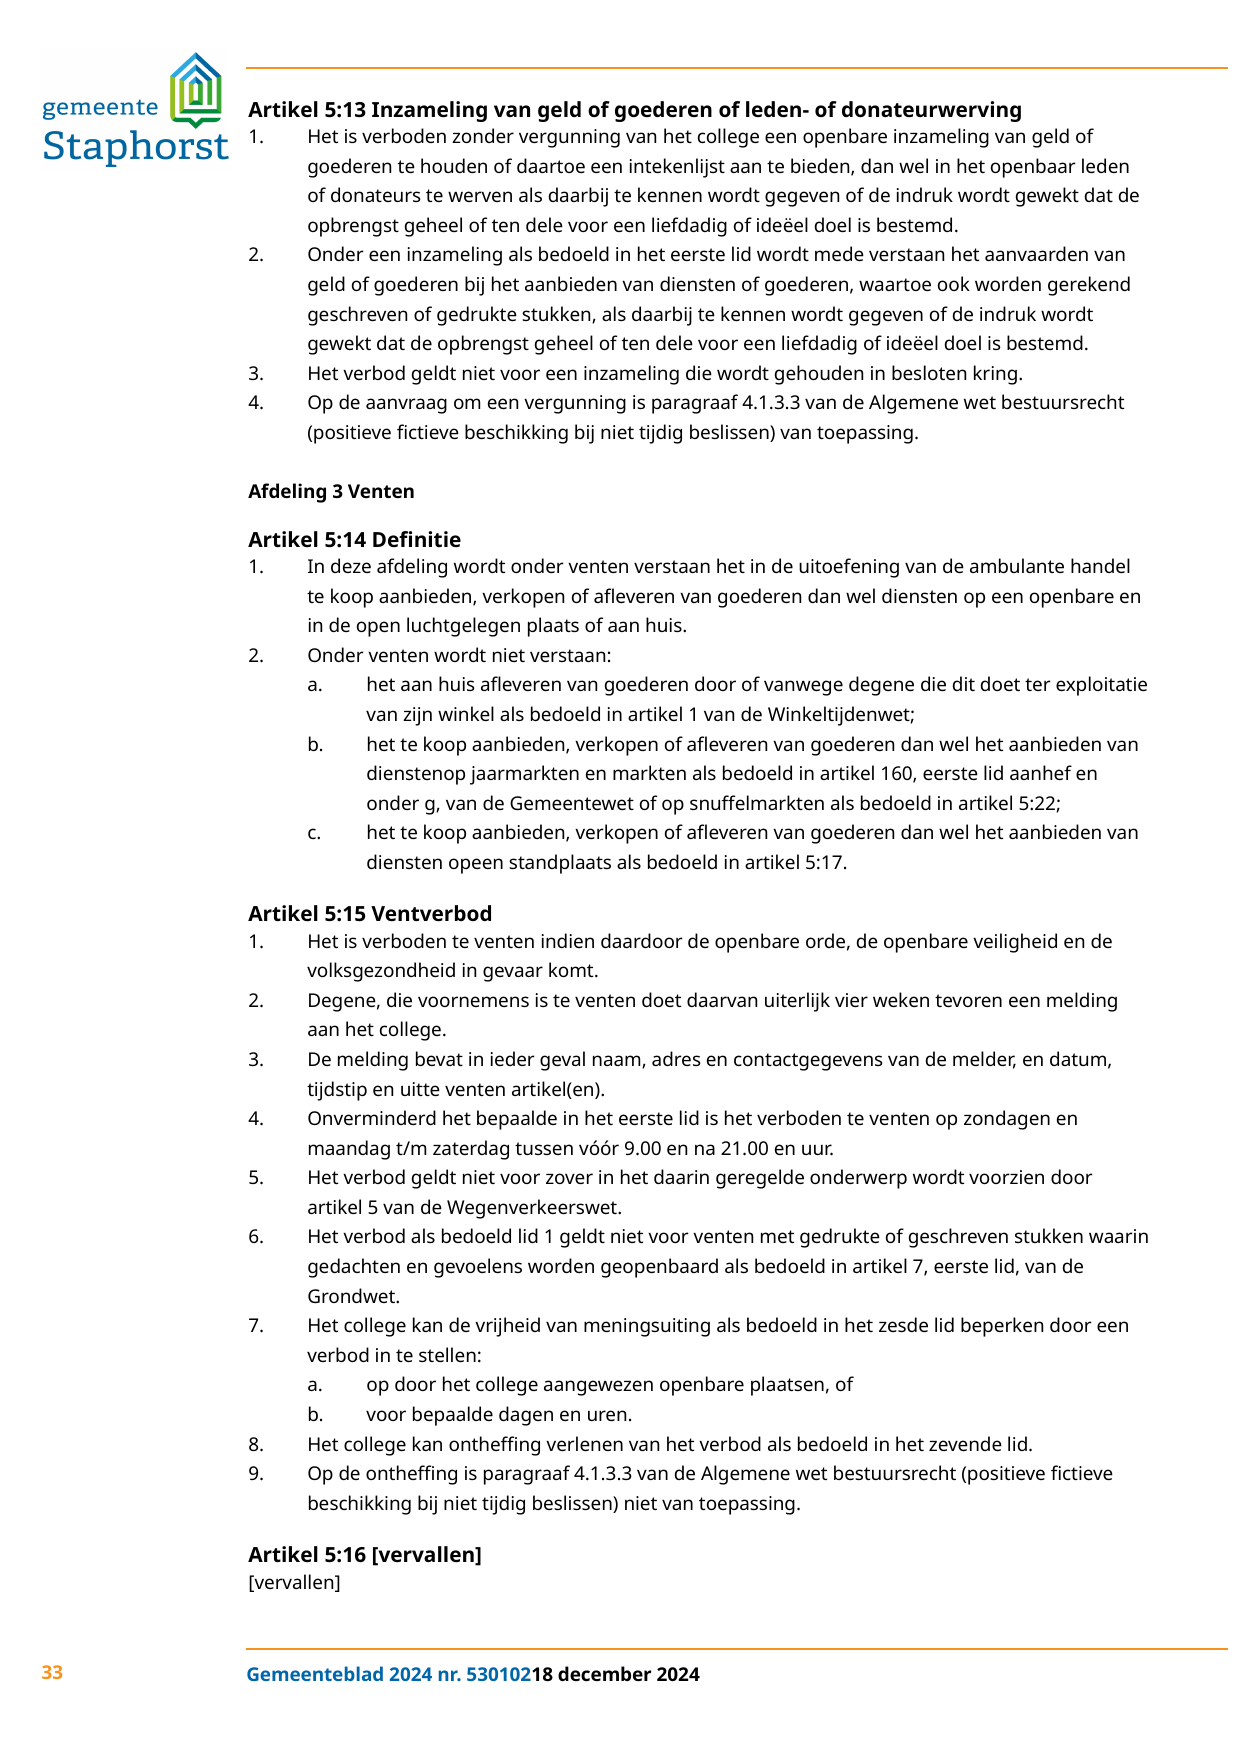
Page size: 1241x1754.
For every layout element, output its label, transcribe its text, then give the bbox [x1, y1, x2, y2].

list In deze afdeling wordt onder venten verstaan het in de uitoefening van de ambulante handel te koop aanbieden, verkopen of afleveren van goederen dan wel diensten op een openbare en in de open luchtgelegen plaats of aan huis. [248, 553, 1152, 638]
list Het verbod geldt niet voor zover in het daarin geregelde onderwerp wordt voorzien door artikel 5 van de Wegenverkeerswet. [248, 1164, 1152, 1220]
list De melding bevat in ieder geval naam, adres en contactgegevens van de melder, en datum, tijdstip en uitte venten artikel(en). [248, 1046, 1152, 1102]
list Het verbod als bedoeld lid 1 geldt niet voor venten met gedrukte of geschreven stukken waarin gedachten en gevoelens worden geopenbaard als bedoeld in artikel 7, eerste lid, van de Grondwet. [248, 1224, 1152, 1309]
list voor bepaalde dagen en uren. [307, 1401, 1152, 1427]
list Het is verboden te venten indien daardoor de openbare orde, de openbare veiligheid en de volksgezondheid in gevaar komt. [248, 928, 1152, 983]
list op door het college aangewezen openbare plaatsen, of [307, 1372, 1152, 1397]
list het te koop aanbieden, verkopen of afleveren van goederen dan wel het aanbieden van diensten opeen standplaats als bedoeld in artikel 5:17. [307, 819, 1152, 875]
text Artikel 5:16 [vervallen] [248, 1540, 1152, 1569]
list Op de ontheffing is paragraaf 4.1.3.3 van de Algemene wet bestuursrecht (positieve fictieve beschikking bij niet tijdig beslissen) niet van toepassing. [248, 1460, 1152, 1516]
list het aan huis afleveren van goederen door of vanwege degene die dit doet ter exploitatie van zijn winkel als bedoeld in artikel 1 van de Winkeltijdenwet; [307, 672, 1152, 727]
list Het is verboden zonder vergunning van het college een openbare inzameling van geld of goederen te houden of daartoe een intekenlijst aan te bieden, dan wel in het openbaar leden of donateurs te werven als daarbij te kennen wordt gegeven of de indruk wordt gewekt dat de opbrengst geheel of ten dele voor een liefdadig of ideëel doel is bestemd. [248, 123, 1152, 238]
list Onder venten wordt niet verstaan: [248, 642, 1152, 668]
list Het college kan de vrijheid van meningsuiting als bedoeld in het zesde lid beperken door een verbod in te stellen: [248, 1312, 1152, 1368]
list Degene, die voornemens is te venten doet daarvan uiterlijk vier weken tevoren een melding aan het college. [248, 987, 1152, 1042]
list Onverminderd het bepaalde in het eerste lid is het verboden te venten op zondagen en maandag t/m zaterdag tussen vóór 9.00 en na 21.00 en uur. [248, 1105, 1152, 1161]
text Afdeling 3 Venten [248, 478, 1152, 504]
list het te koop aanbieden, verkopen of afleveren van goederen dan wel het aanbieden van dienstenop jaarmarkten en markten als bedoeld in artikel 160, eerste lid aanhef en onder g, van de Gemeentewet of op snuffelmarkten als bedoeld in artikel 5:22; [307, 731, 1152, 816]
list Op de aanvraag om een vergunning is paragraaf 4.1.3.3 van de Algemene wet bestuursrecht (positieve fictieve beschikking bij niet tijdig beslissen) van toepassing. [248, 389, 1152, 445]
text Artikel 5:13 Inzameling van geld of goederen of leden- of donateurwerving [248, 95, 1152, 123]
list Het verbod geldt niet voor een inzameling die wordt gehouden in besloten kring. [248, 360, 1152, 386]
picture [41, 47, 231, 172]
list Onder een inzameling als bedoeld in het eerste lid wordt mede verstaan het aanvaarden van geld of goederen bij het aanbieden van diensten of goederen, waartoe ook worden gerekend geschreven of gedrukte stukken, als daarbij te kennen wordt gegeven of de indruk wordt gewekt dat de opbrengst geheel of ten dele voor een liefdadig of ideëel doel is bestemd. [248, 242, 1152, 356]
text Artikel 5:15 Ventverbod [248, 899, 1152, 928]
list Het college kan ontheffing verlenen van het verbod als bedoeld in het zevende lid. [248, 1431, 1152, 1457]
text Artikel 5:14 Definitie [248, 525, 1152, 553]
text [vervallen] [248, 1569, 1152, 1594]
